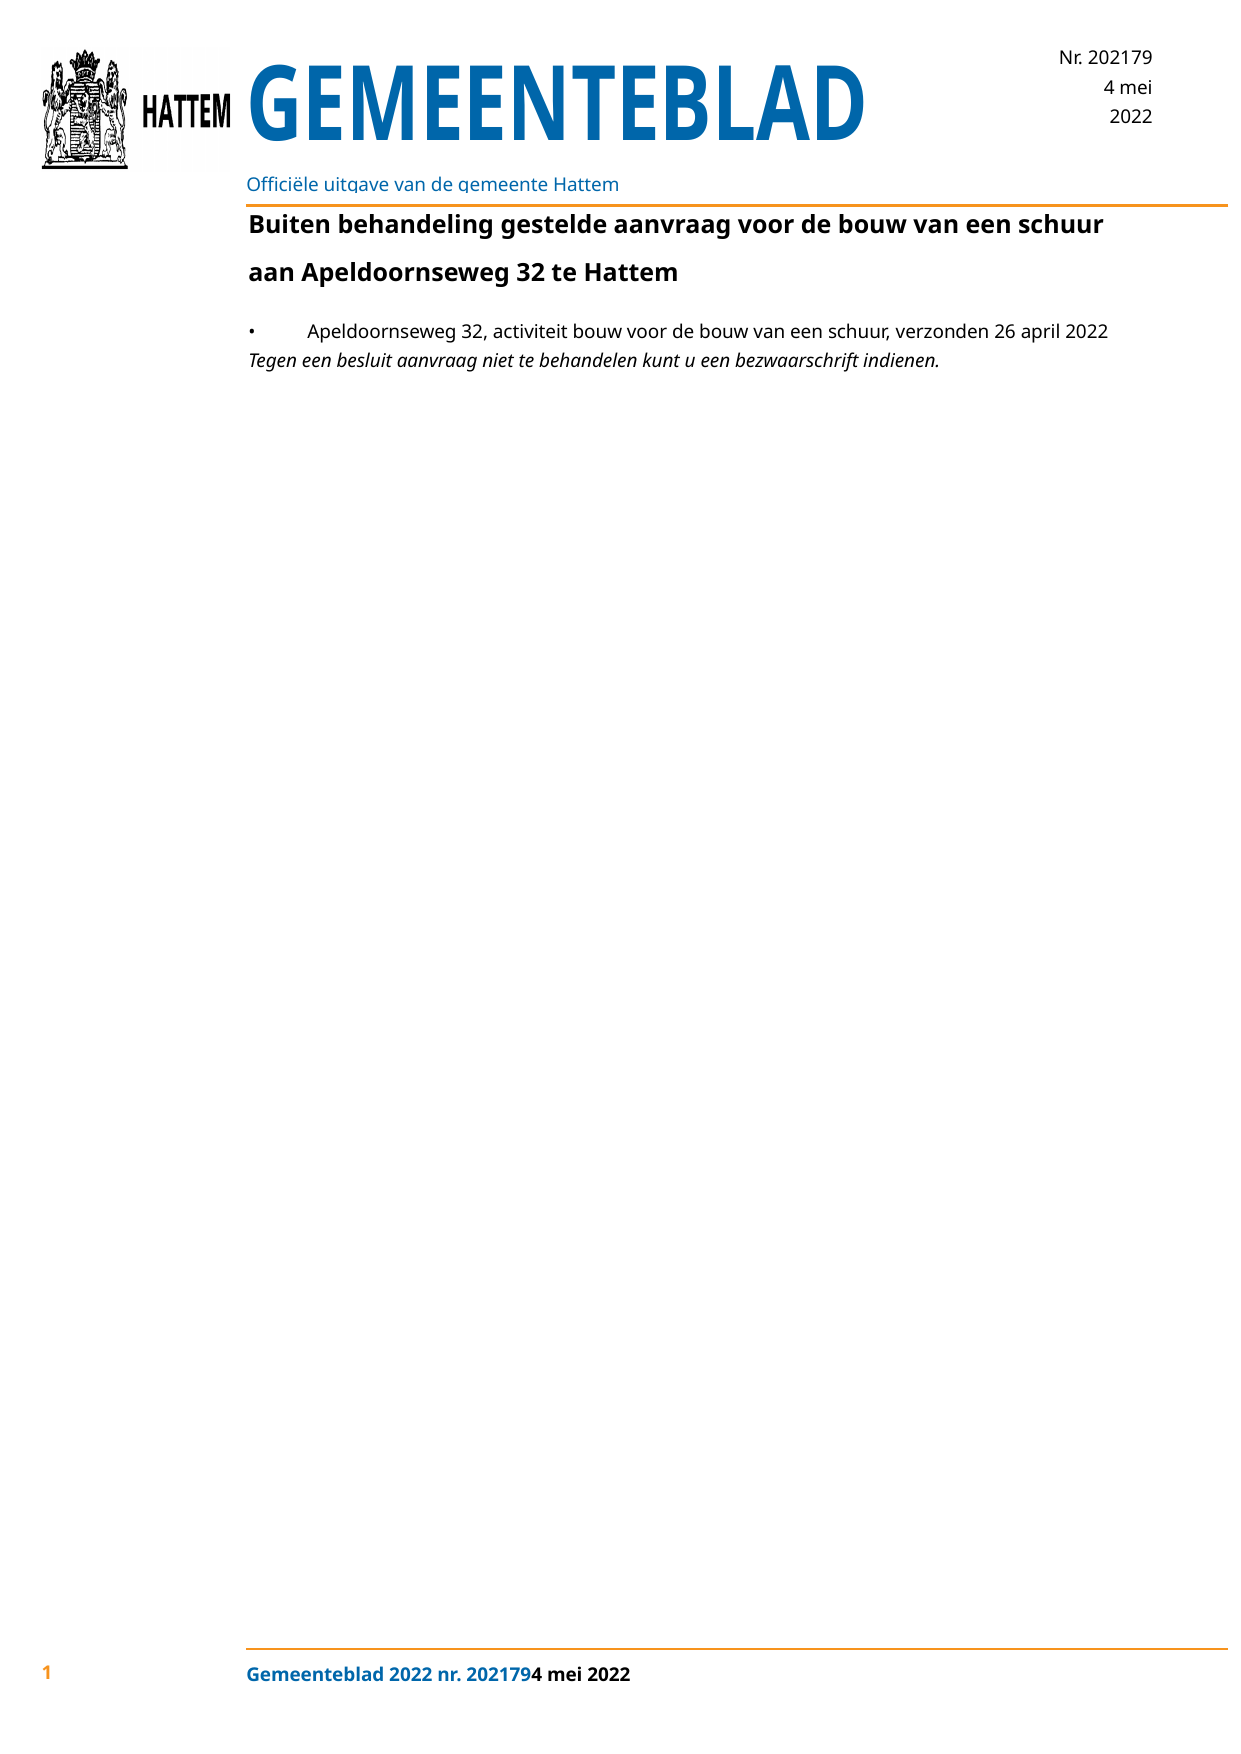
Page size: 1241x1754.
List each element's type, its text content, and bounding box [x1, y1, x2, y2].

text Buiten behandeling gestelde aanvraag voor de bouw van een schuur aan Apeldoornseweg 32 te Hattem [248, 207, 1152, 288]
text Tegen een besluit aanvraag niet te behandelen kunt u een bezwaarschrift indienen. [248, 347, 1152, 373]
list Apeldoornseweg 32, activiteit bouw voor de bouw van een schuur, verzonden 26 april 2022 [248, 318, 1152, 344]
picture [41, 47, 231, 172]
